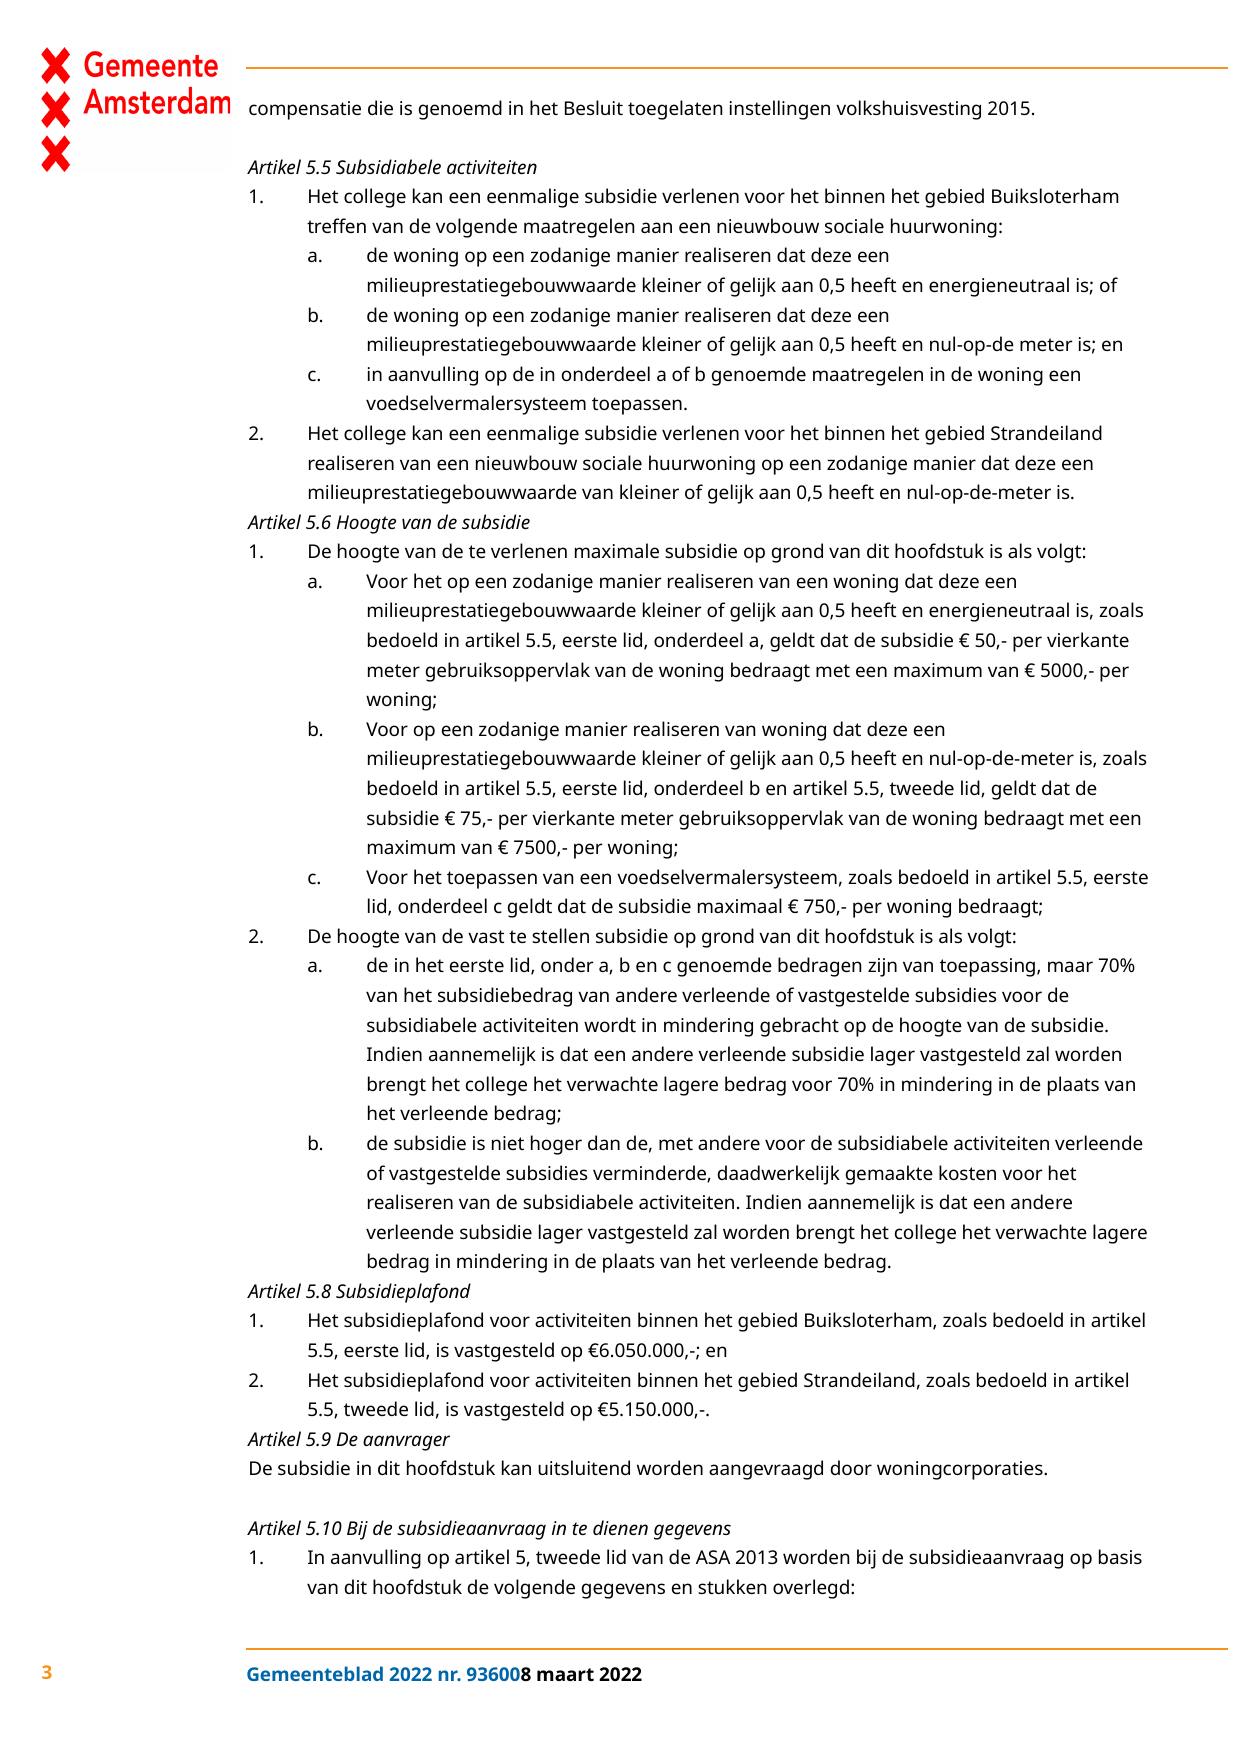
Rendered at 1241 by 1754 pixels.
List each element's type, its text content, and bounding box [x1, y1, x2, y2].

text Artikel 5.8 Subsidieplafond [248, 1278, 1152, 1304]
list Voor het op een zodanige manier realiseren van een woning dat deze een milieuprestatiegebouwwaarde kleiner of gelijk aan 0,5 heeft en energieneutraal is, zoals bedoeld in artikel 5.5, eerste lid, onderdeel a, geldt dat de subsidie € 50,- per vierkante meter gebruiksoppervlak van de woning bedraagt met een maximum van € 5000,- per woning; [307, 568, 1152, 712]
list Het subsidieplafond voor activiteiten binnen het gebied Strandeiland, zoals bedoeld in artikel 5.5, tweede lid, is vastgesteld op €5.150.000,-. [248, 1367, 1152, 1422]
list Het college kan een eenmalige subsidie verlenen voor het binnen het gebied Buiksloterham treffen van de volgende maatregelen aan een nieuwbouw sociale huurwoning: [248, 183, 1152, 239]
text compensatie die is genoemd in het Besluit toegelaten instellingen volkshuisvesting 2015. [248, 95, 1152, 121]
list de woning op een zodanige manier realiseren dat deze een milieuprestatiegebouwwaarde kleiner of gelijk aan 0,5 heeft en energieneutraal is; of [307, 243, 1152, 298]
list de in het eerste lid, onder a, b en c genoemde bedragen zijn van toepassing, maar 70% van het subsidiebedrag van andere verleende of vastgestelde subsidies voor de subsidiabele activiteiten wordt in mindering gebracht op de hoogte van de subsidie. Indien aannemelijk is dat een andere verleende subsidie lager vastgesteld zal worden brengt het college het verwachte lagere bedrag voor 70% in mindering in de plaats van het verleende bedrag; [307, 953, 1152, 1126]
list De hoogte van de te verlenen maximale subsidie op grond van dit hoofdstuk is als volgt: [248, 538, 1152, 564]
list in aanvulling op de in onderdeel a of b genoemde maatregelen in de woning een voedselvermalersysteem toepassen. [307, 361, 1152, 416]
list Voor het toepassen van een voedselvermalersysteem, zoals bedoeld in artikel 5.5, eerste lid, onderdeel c geldt dat de subsidie maximaal € 750,- per woning bedraagt; [307, 864, 1152, 919]
list Voor op een zodanige manier realiseren van woning dat deze een milieuprestatiegebouwwaarde kleiner of gelijk aan 0,5 heeft en nul-op-de-meter is, zoals bedoeld in artikel 5.5, eerste lid, onderdeel b en artikel 5.5, tweede lid, geldt dat de subsidie € 75,- per vierkante meter gebruiksoppervlak van de woning bedraagt met een maximum van € 7500,- per woning; [307, 716, 1152, 860]
list De hoogte van de vast te stellen subsidie op grond van dit hoofdstuk is als volgt: [248, 923, 1152, 949]
text Artikel 5.6 Hoogte van de subsidie [248, 509, 1152, 535]
text De subsidie in dit hoofdstuk kan uitsluitend worden aangevraagd door woningcorporaties. [248, 1456, 1152, 1481]
list de subsidie is niet hoger dan de, met andere voor de subsidiabele activiteiten verleende of vastgestelde subsidies verminderde, daadwerkelijk gemaakte kosten voor het realiseren van de subsidiabele activiteiten. Indien aannemelijk is dat een andere verleende subsidie lager vastgesteld zal worden brengt het college het verwachte lagere bedrag in mindering in de plaats van het verleende bedrag. [307, 1130, 1152, 1274]
list Het subsidieplafond voor activiteiten binnen het gebied Buiksloterham, zoals bedoeld in artikel 5.5, eerste lid, is vastgesteld op €6.050.000,-; en [248, 1308, 1152, 1363]
list de woning op een zodanige manier realiseren dat deze een milieuprestatiegebouwwaarde kleiner of gelijk aan 0,5 heeft en nul-op-de meter is; en [307, 302, 1152, 357]
picture [41, 47, 231, 172]
text Artikel 5.10 Bij de subsidieaanvraag in te dienen gegevens [248, 1515, 1152, 1541]
text Artikel 5.9 De aanvrager [248, 1426, 1152, 1452]
list Het college kan een eenmalige subsidie verlenen voor het binnen het gebied Strandeiland realiseren van een nieuwbouw sociale huurwoning op een zodanige manier dat deze een milieuprestatiegebouwwaarde van kleiner of gelijk aan 0,5 heeft en nul-op-de-meter is. [248, 420, 1152, 505]
list In aanvulling op artikel 5, tweede lid van de ASA 2013 worden bij de subsidieaanvraag op basis van dit hoofdstuk de volgende gegevens en stukken overlegd: [248, 1544, 1152, 1600]
text Artikel 5.5 Subsidiabele activiteiten [248, 154, 1152, 180]
